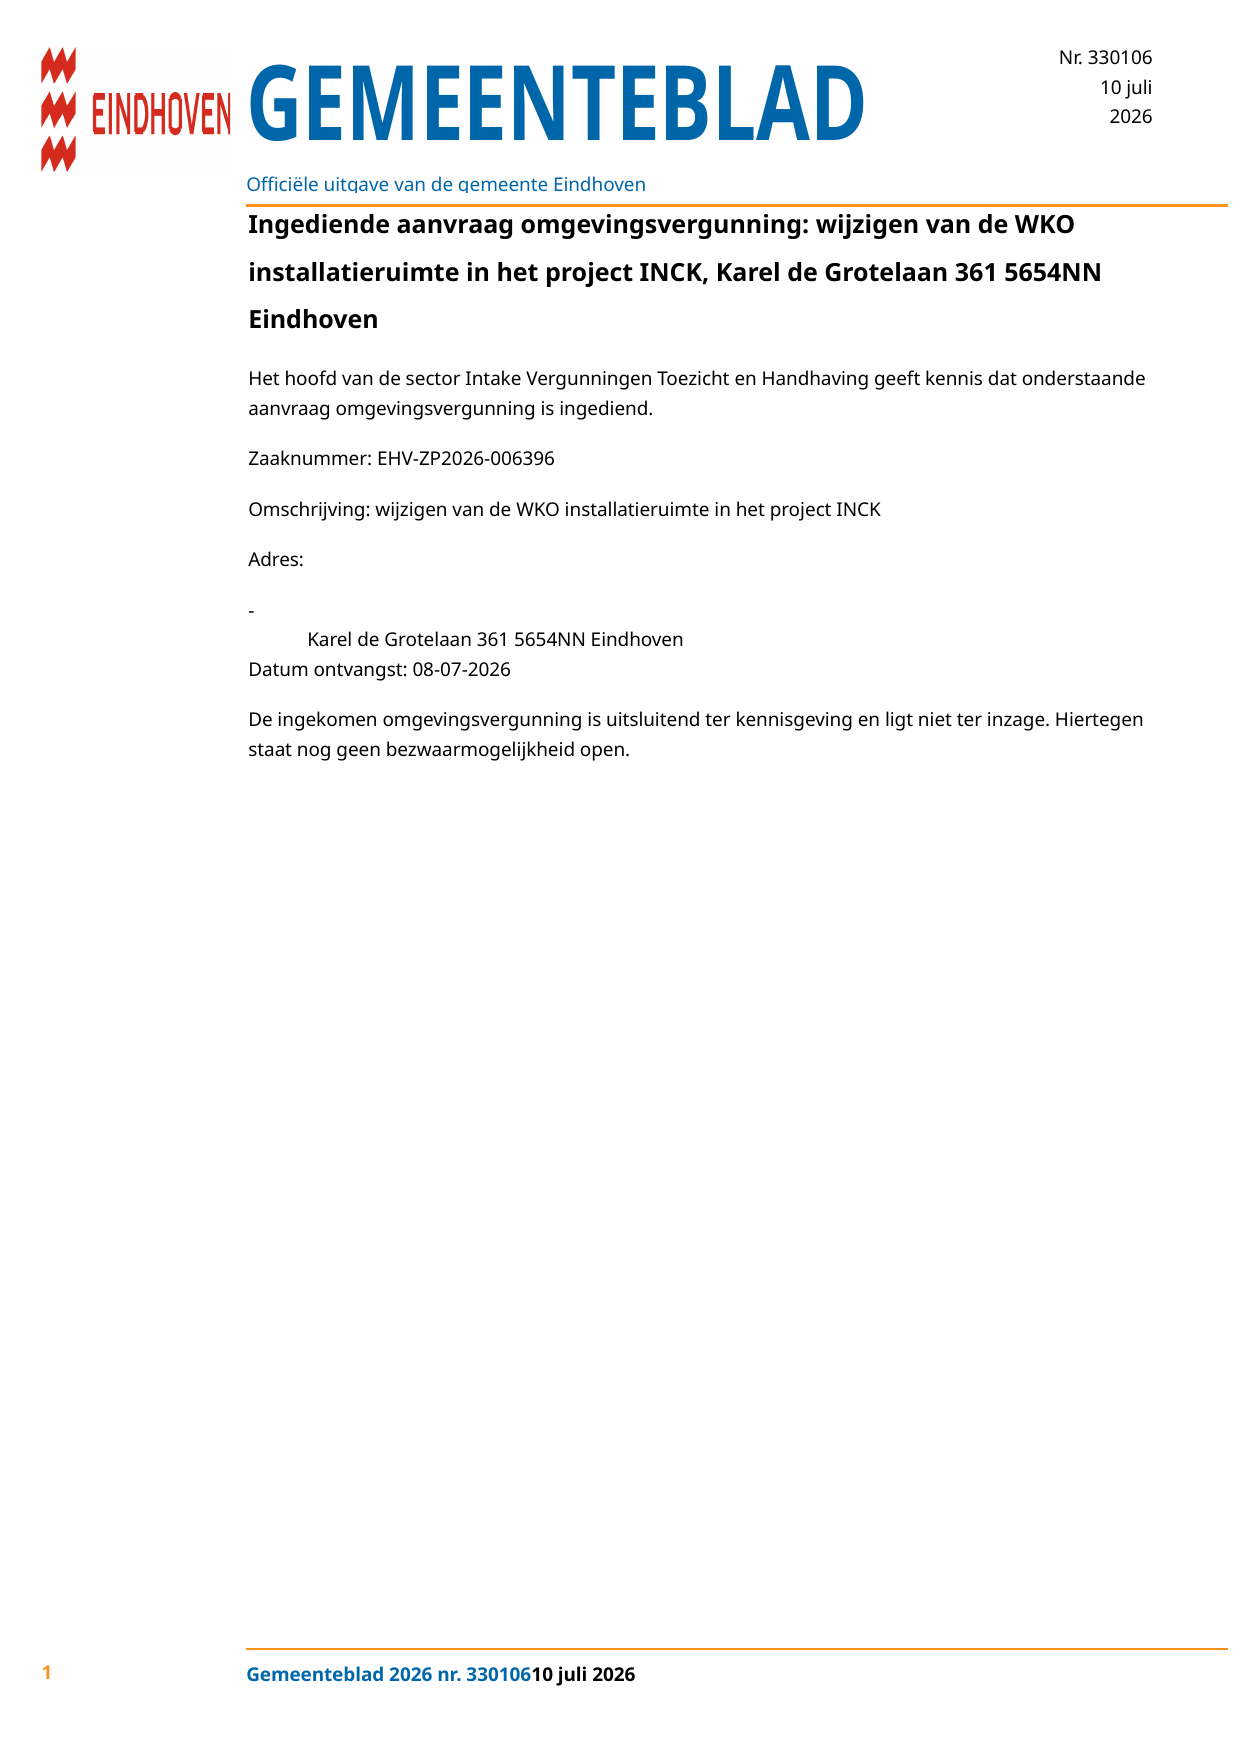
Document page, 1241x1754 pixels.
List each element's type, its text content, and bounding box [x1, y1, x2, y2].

text Het hoofd van de sector Intake Vergunningen Toezicht en Handhaving geeft kennis dat onderstaande aanvraag omgevingsvergunning is ingediend. [248, 366, 1152, 421]
text Zaaknummer: EHV-ZP2026-006396 [248, 446, 1152, 471]
text Omschrijving: wijzigen van de WKO installatieruimte in het project INCK [248, 496, 1152, 522]
list Karel de Grotelaan 361 5654NN Eindhoven [248, 626, 1152, 652]
text Adres: [248, 546, 1152, 572]
picture [41, 47, 231, 172]
text Ingediende aanvraag omgevingsvergunning: wijzigen van de WKO installatieruimte in het project INCK, Karel de Grotelaan 361 5654NN Eindhoven [248, 207, 1152, 336]
text De ingekomen omgevingsvergunning is uitsluitend ter kennisgeving en ligt niet ter inzage. Hiertegen staat nog geen bezwaarmogelijkheid open. [248, 706, 1152, 762]
text Datum ontvangst: 08-07-2026 [248, 656, 1152, 682]
